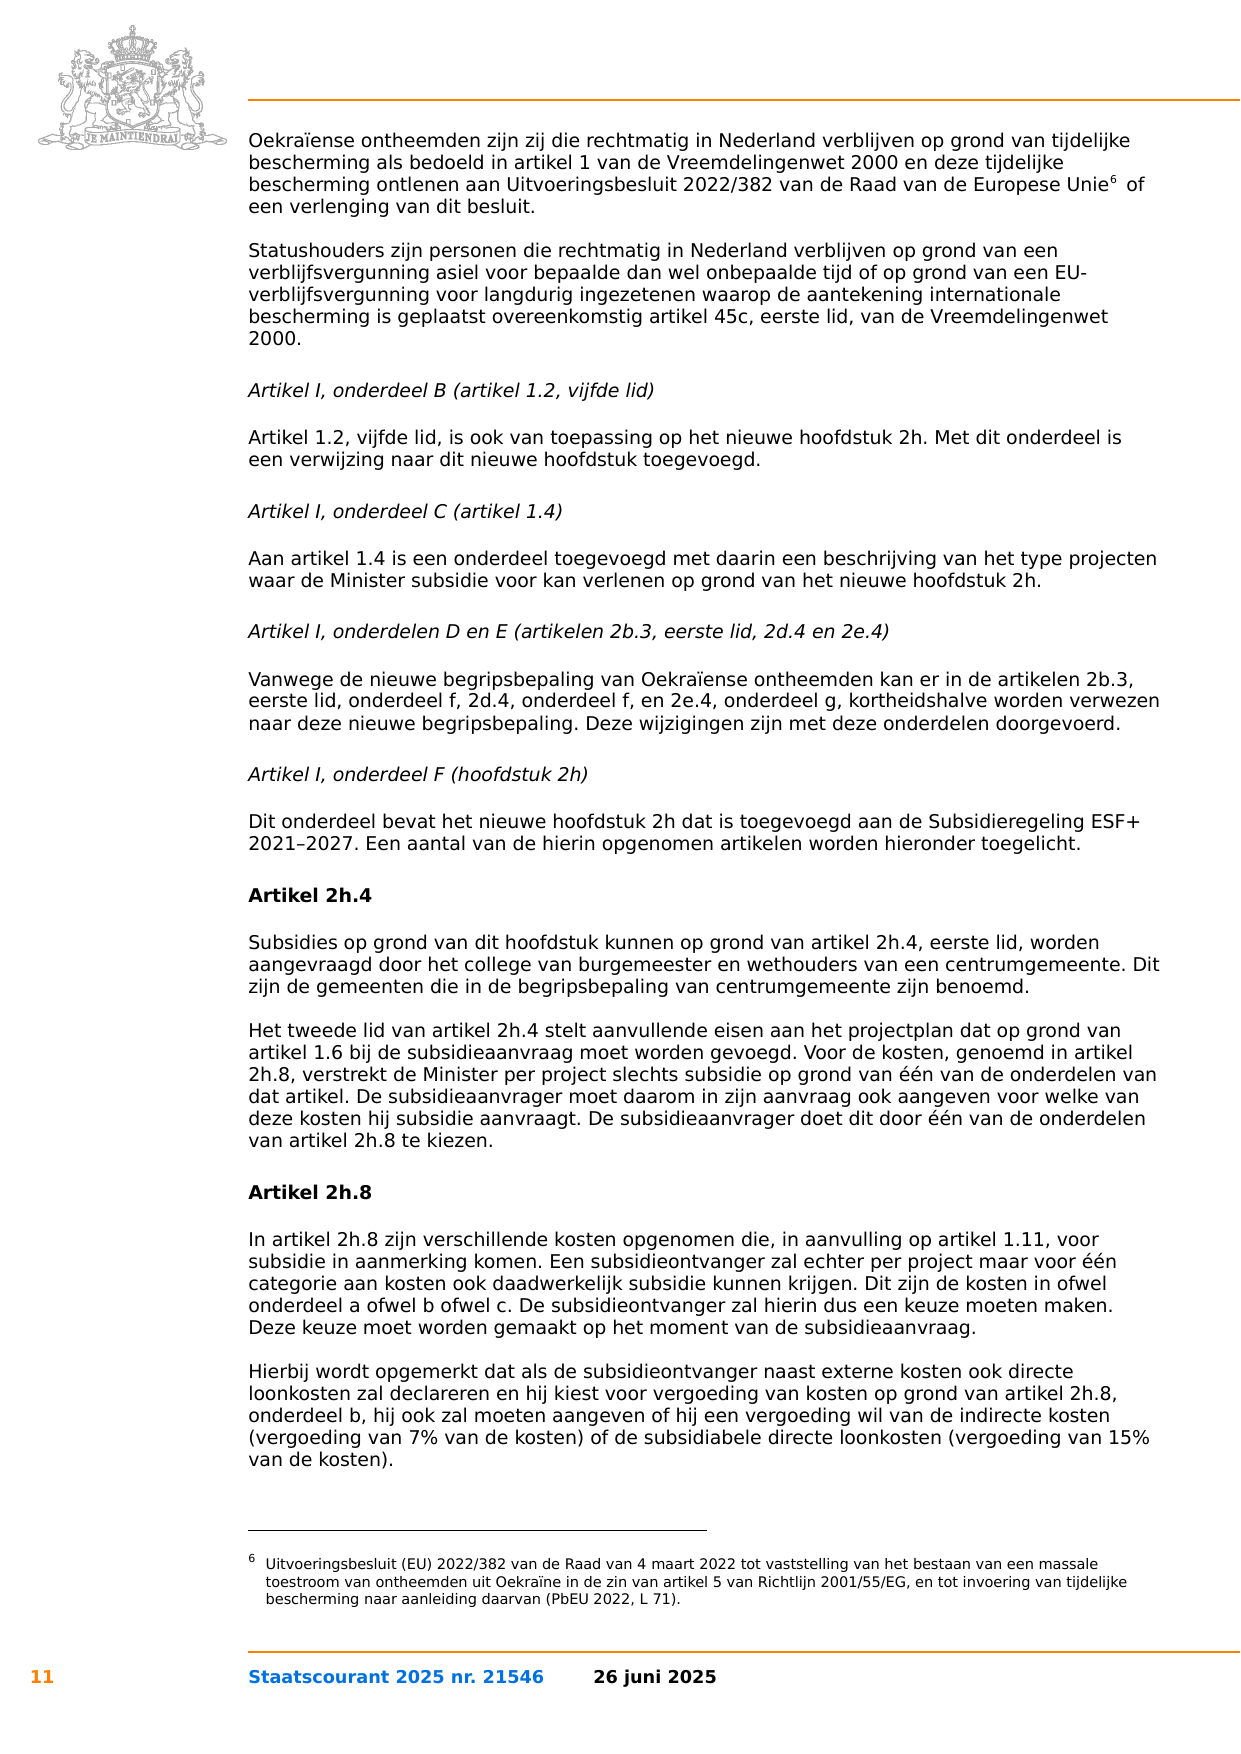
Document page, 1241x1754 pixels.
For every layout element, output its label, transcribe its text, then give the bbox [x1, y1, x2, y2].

text In artikel 2h.8 zijn verschillende kosten opgenomen die, in aanvulling op artikel 1.11, voor subsidie in aanmerking komen. Een subsidieontvanger zal echter per project maar voor één categorie aan kosten ook daadwerkelijk subsidie kunnen krijgen. Dit zijn de kosten in ofwel onderdeel a ofwel b ofwel c. De subsidieontvanger zal hierin dus een keuze moeten maken. Deze keuze moet worden gemaakt op het moment van de subsidieaanvraag. [248, 1229, 1163, 1339]
subtitle Artikel 2h.8 [248, 1182, 1163, 1204]
subtitle Artikel I, onderdeel F (hoofdstuk 2h) [248, 764, 1163, 786]
picture [38, 25, 227, 150]
subtitle Artikel I, onderdeel B (artikel 1.2, vijfde lid) [248, 379, 1163, 402]
text Vanwege de nieuwe begripsbepaling van Oekraïense ontheemden kan er in de artikelen 2b.3, eerste lid, onderdeel f, 2d.4, onderdeel f, en 2e.4, onderdeel g, kortheidshalve worden verwezen naar deze nieuwe begripsbepaling. Deze wijzigingen zijn met deze onderdelen doorgevoerd. [248, 668, 1163, 734]
text Oekraïense ontheemden zijn zij die rechtmatig in Nederland verblijven op grond van tijdelijke bescherming als bedoeld in artikel 1 van de Vreemdelingenwet 2000 en deze tijdelijke bescherming ontlenen aan Uitvoeringsbesluit 2022/382 van de Raad van de Europese Unie of een verlenging van dit besluit. [248, 130, 1163, 218]
subtitle Artikel I, onderdeel C (artikel 1.4) [248, 501, 1163, 522]
subtitle Artikel 2h.4 [248, 885, 1163, 907]
text Statushouders zijn personen die rechtmatig in Nederland verblijven op grond van een verblijfsvergunning asiel voor bepaalde dan wel onbepaalde tijd of op grond van een EU-verblijfsvergunning voor langdurig ingezetenen waarop de aantekening internationale bescherming is geplaatst overeenkomstig artikel 45c, eerste lid, van de Vreemdelingenwet 2000. [248, 240, 1163, 349]
subtitle Artikel I, onderdelen D en E (artikelen 2b.3, eerste lid, 2d.4 en 2e.4) [248, 621, 1163, 643]
text Subsidies op grond van dit hoofdstuk kunnen op grond van artikel 2h.4, eerste lid, worden aangevraagd door het college van burgemeester en wethouders van een centrumgemeente. Dit zijn de gemeenten die in de begripsbepaling van centrumgemeente zijn benoemd. [248, 932, 1163, 998]
text Hierbij wordt opgemerkt dat als de subsidieontvanger naast externe kosten ook directe loonkosten zal declareren en hij kiest voor vergoeding van kosten op grond van artikel 2h.8, onderdeel b, hij ook zal moeten aangeven of hij een vergoeding wil van de indirecte kosten (vergoeding van 7% van de kosten) of de subsidiabele directe loonkosten (vergoeding van 15% van de kosten). [248, 1361, 1163, 1471]
text Uitvoeringsbesluit (EU) 2022/382 van de Raad van 4 maart 2022 tot vaststelling van het bestaan van een massale toestroom van ontheemden uit Oekraïne in de zin van artikel 5 van Richtlijn 2001/55/EG, en tot invoering van tijdelijke bescherming naar aanleiding daarvan (PbEU 2022, L 71). [248, 1552, 1163, 1608]
text Het tweede lid van artikel 2h.4 stelt aanvullende eisen aan het projectplan dat op grond van artikel 1.6 bij de subsidieaanvraag moet worden gevoegd. Voor de kosten, genoemd in artikel 2h.8, verstrekt de Minister per project slechts subsidie op grond van één van de onderdelen van dat artikel. De subsidieaanvrager moet daarom in zijn aanvraag ook aangeven voor welke van deze kosten hij subsidie aanvraagt. De subsidieaanvrager doet dit door één van de onderdelen van artikel 2h.8 te kiezen. [248, 1020, 1163, 1152]
text Dit onderdeel bevat het nieuwe hoofdstuk 2h dat is toegevoegd aan de Subsidieregeling ESF+ 2021–2027. Een aantal van de hierin opgenomen artikelen worden hieronder toegelicht. [248, 811, 1163, 855]
text Aan artikel 1.4 is een onderdeel toegevoegd met daarin een beschrijving van het type projecten waar de Minister subsidie voor kan verlenen op grond van het nieuwe hoofdstuk 2h. [248, 547, 1163, 591]
text Artikel 1.2, vijfde lid, is ook van toepassing op het nieuwe hoofdstuk 2h. Met dit onderdeel is een verwijzing naar dit nieuwe hoofdstuk toegevoegd. [248, 427, 1163, 471]
